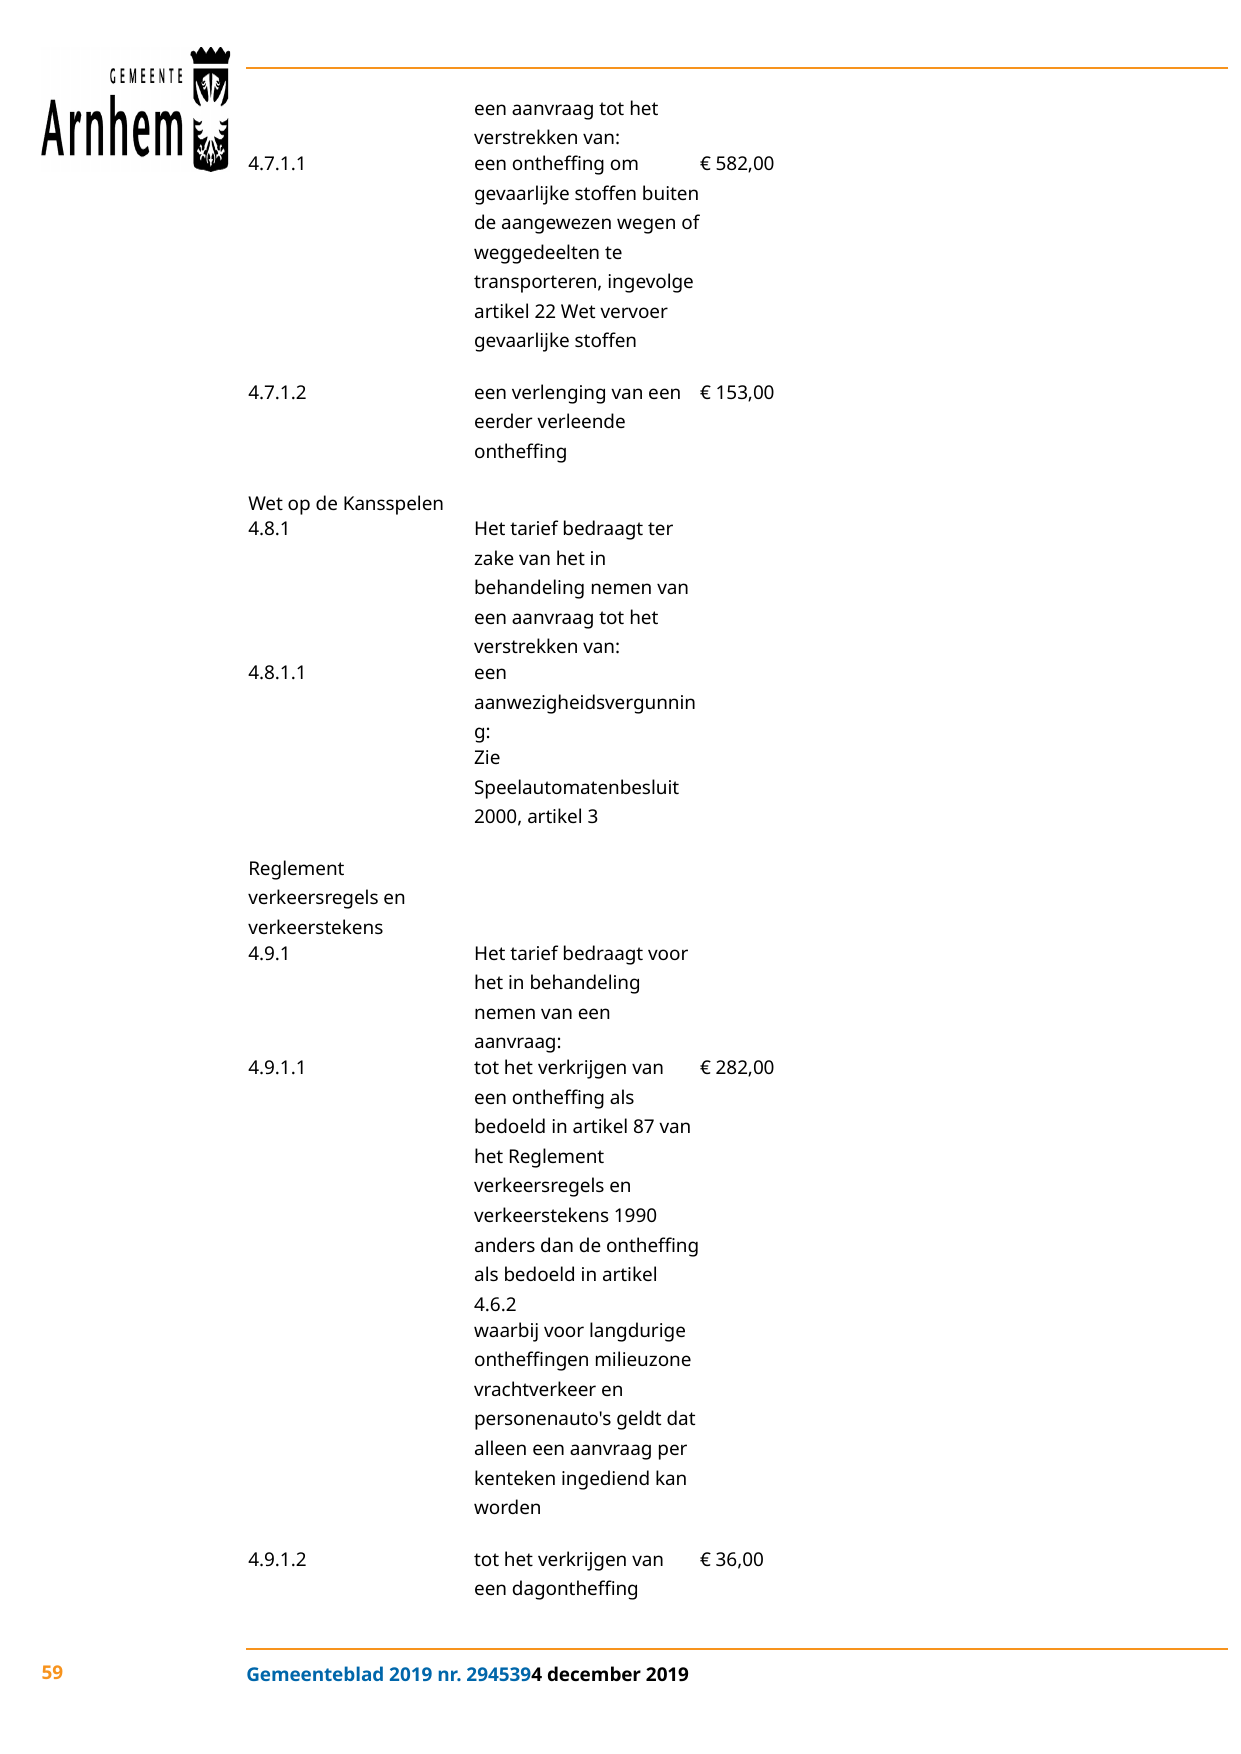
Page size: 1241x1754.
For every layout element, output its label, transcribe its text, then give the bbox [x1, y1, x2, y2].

table_cell [700, 855, 926, 940]
table_cell [700, 515, 926, 659]
table_cell een aanvraag tot het verstrekken van: [474, 95, 700, 150]
table_cell € 582,00 [700, 150, 926, 353]
table_cell 4.9.1 [248, 940, 474, 1054]
table_cell [474, 490, 700, 515]
table_cell [926, 829, 1152, 855]
table_cell [926, 1546, 1152, 1601]
table_cell [248, 1317, 474, 1520]
table_cell [700, 95, 926, 150]
table_cell [700, 464, 926, 490]
table_cell € 282,00 [700, 1054, 926, 1317]
table_cell [700, 744, 926, 829]
table_cell [248, 829, 474, 855]
table_cell [700, 1317, 926, 1520]
table_cell [248, 744, 474, 829]
table_cell 4.9.1.2 [248, 1546, 474, 1601]
table_cell [700, 660, 926, 744]
table_cell 4.8.1.1 [248, 660, 474, 744]
table_cell [474, 829, 700, 855]
table_cell [926, 1317, 1152, 1520]
table_cell tot het verkrijgen van een dagontheffing [474, 1546, 700, 1601]
table_cell [700, 353, 926, 379]
table_cell een ontheffing om gevaarlijke stoffen buiten de aangewezen wegen of weggedeelten te transporteren, ingevolge artikel 22 Wet vervoer gevaarlijke stoffen [474, 150, 700, 353]
table_cell [926, 353, 1152, 379]
table_cell 4.7.1.1 [248, 150, 474, 353]
table_cell [700, 1520, 926, 1546]
table_cell 4.9.1.1 [248, 1054, 474, 1317]
table_cell een aanwezigheidsvergunning: [474, 660, 700, 744]
picture [41, 47, 231, 172]
table_cell € 153,00 [700, 379, 926, 464]
table_cell [700, 829, 926, 855]
table_cell [700, 940, 926, 1054]
table_cell Het tarief bedraagt voor het in behandeling nemen van een aanvraag: [474, 940, 700, 1054]
table_cell [474, 464, 700, 490]
table_cell waarbij voor langdurige ontheffingen milieuzone vrachtverkeer en personenauto's geldt dat alleen een aanvraag per kenteken ingediend kan worden [474, 1317, 700, 1520]
table_cell [926, 1520, 1152, 1546]
table_cell [926, 379, 1152, 464]
table_cell Zie Speelautomatenbesluit 2000, artikel 3 [474, 744, 700, 829]
table_cell [248, 464, 474, 490]
table_cell [474, 855, 700, 940]
table_cell [926, 515, 1152, 659]
table_cell [248, 1520, 474, 1546]
table_cell [700, 490, 926, 515]
table_cell 4.8.1 [248, 515, 474, 659]
table_cell tot het verkrijgen van een ontheffing als bedoeld in artikel 87 van het Reglement verkeersregels en verkeerstekens 1990 anders dan de ontheffing als bedoeld in artikel 4.6.2 [474, 1054, 700, 1317]
table_cell Het tarief bedraagt ter zake van het in behandeling nemen van een aanvraag tot het verstrekken van: [474, 515, 700, 659]
table_cell [474, 1520, 700, 1546]
table_cell [474, 353, 700, 379]
table_cell Wet op de Kansspelen [248, 490, 474, 515]
table_cell [926, 150, 1152, 353]
table_cell [926, 940, 1152, 1054]
table_cell [926, 95, 1152, 150]
table_cell [926, 464, 1152, 490]
table_cell een verlenging van een eerder verleende ontheffing [474, 379, 700, 464]
table_cell [926, 660, 1152, 744]
table_cell 4.7.1.2 [248, 379, 474, 464]
table_cell Reglement verkeersregels en verkeerstekens [248, 855, 474, 940]
table_cell [248, 353, 474, 379]
table_cell € 36,00 [700, 1546, 926, 1601]
table_cell [926, 744, 1152, 829]
table_cell [248, 95, 474, 150]
table_cell [926, 1054, 1152, 1317]
